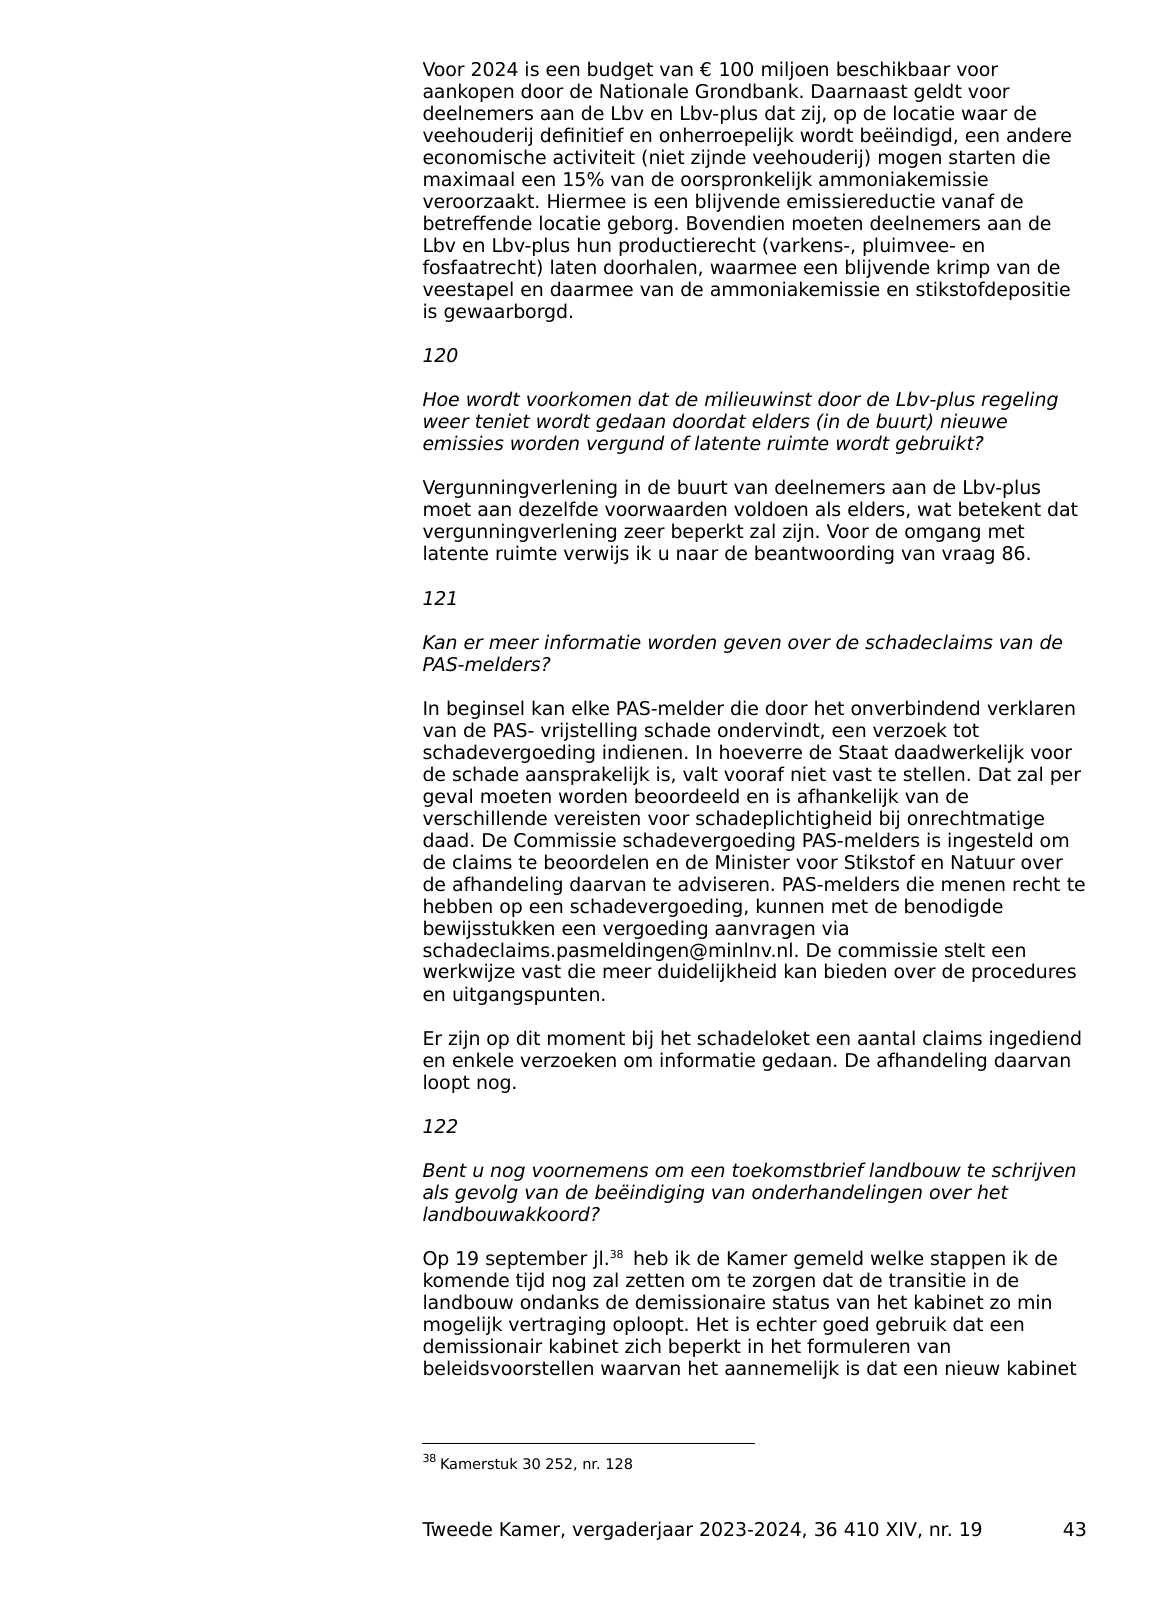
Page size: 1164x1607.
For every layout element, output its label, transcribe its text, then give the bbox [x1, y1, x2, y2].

subtitle 122 [422, 1116, 1087, 1138]
text Kan er meer informatie worden geven over de schadeclaims van de PAS-melders? [422, 632, 1087, 676]
text In beginsel kan elke PAS-melder die door het onverbindend verklaren van de PAS- vrijstelling schade ondervindt, een verzoek tot schadevergoeding indienen. In hoeverre de Staat daadwerkelijk voor de schade aansprakelijk is, valt vooraf niet vast te stellen. Dat zal per geval moeten worden beoordeeld en is afhankelijk van de verschillende vereisten voor schadeplichtigheid bij onrechtmatige daad. De Commissie schadevergoeding PAS-melders is ingesteld om de claims te beoordelen en de Minister voor Stikstof en Natuur over de afhandeling daarvan te adviseren. PAS-melders die menen recht te hebben op een schadevergoeding, kunnen met de benodigde bewijsstukken een vergoeding aanvragen via schadeclaims.pasmeldingen@minlnv.nl. De commissie stelt een werkwijze vast die meer duidelijkheid kan bieden over de procedures en uitgangspunten. [422, 698, 1087, 1005]
text Er zijn op dit moment bij het schadeloket een aantal claims ingediend en enkele verzoeken om informatie gedaan. De afhandeling daarvan loopt nog. [422, 1028, 1087, 1093]
text Hoe wordt voorkomen dat de milieuwinst door de Lbv-plus regeling weer teniet wordt gedaan doordat elders (in de buurt) nieuwe emissies worden vergund of latente ruimte wordt gebruikt? [422, 389, 1087, 455]
subtitle 121 [422, 587, 1087, 609]
text Bent u nog voornemens om een toekomstbrief landbouw te schrijven als gevolg van de beëindiging van onderhandelingen over het landbouwakkoord? [422, 1160, 1087, 1226]
text Kamerstuk 30 252, nr. 128 [422, 1452, 1087, 1474]
text Vergunningverlening in de buurt van deelnemers aan de Lbv-plus moet aan dezelfde voorwaarden voldoen als elders, wat betekent dat vergunningverlening zeer beperkt zal zijn. Voor de omgang met latente ruimte verwijs ik u naar de beantwoording van vraag 86. [422, 477, 1087, 565]
text Op 19 september jl. heb ik de Kamer gemeld welke stappen ik de komende tijd nog zal zetten om te zorgen dat de transitie in de landbouw ondanks de demissionaire status van het kabinet zo min mogelijk vertraging oploopt. Het is echter goed gebruik dat een demissionair kabinet zich beperkt in het formuleren van beleidsvoorstellen waarvan het aannemelijk is dat een nieuw kabinet [422, 1248, 1087, 1380]
text Voor 2024 is een budget van € 100 miljoen beschikbaar voor aankopen door de Nationale Grondbank. Daarnaast geldt voor deelnemers aan de Lbv en Lbv-plus dat zij, op de locatie waar de veehouderij definitief en onherroepelijk wordt beëindigd, een andere economische activiteit (niet zijnde veehouderij) mogen starten die maximaal een 15% van de oorspronkelijk ammoniakemissie veroorzaakt. Hiermee is een blijvende emissiereductie vanaf de betreffende locatie geborg. Bovendien moeten deelnemers aan de Lbv en Lbv-plus hun productierecht (varkens-, pluimvee- en fosfaatrecht) laten doorhalen, waarmee een blijvende krimp van de veestapel en daarmee van de ammoniakemissie en stikstofdepositie is gewaarborgd. [422, 59, 1087, 323]
subtitle 120 [422, 345, 1087, 367]
